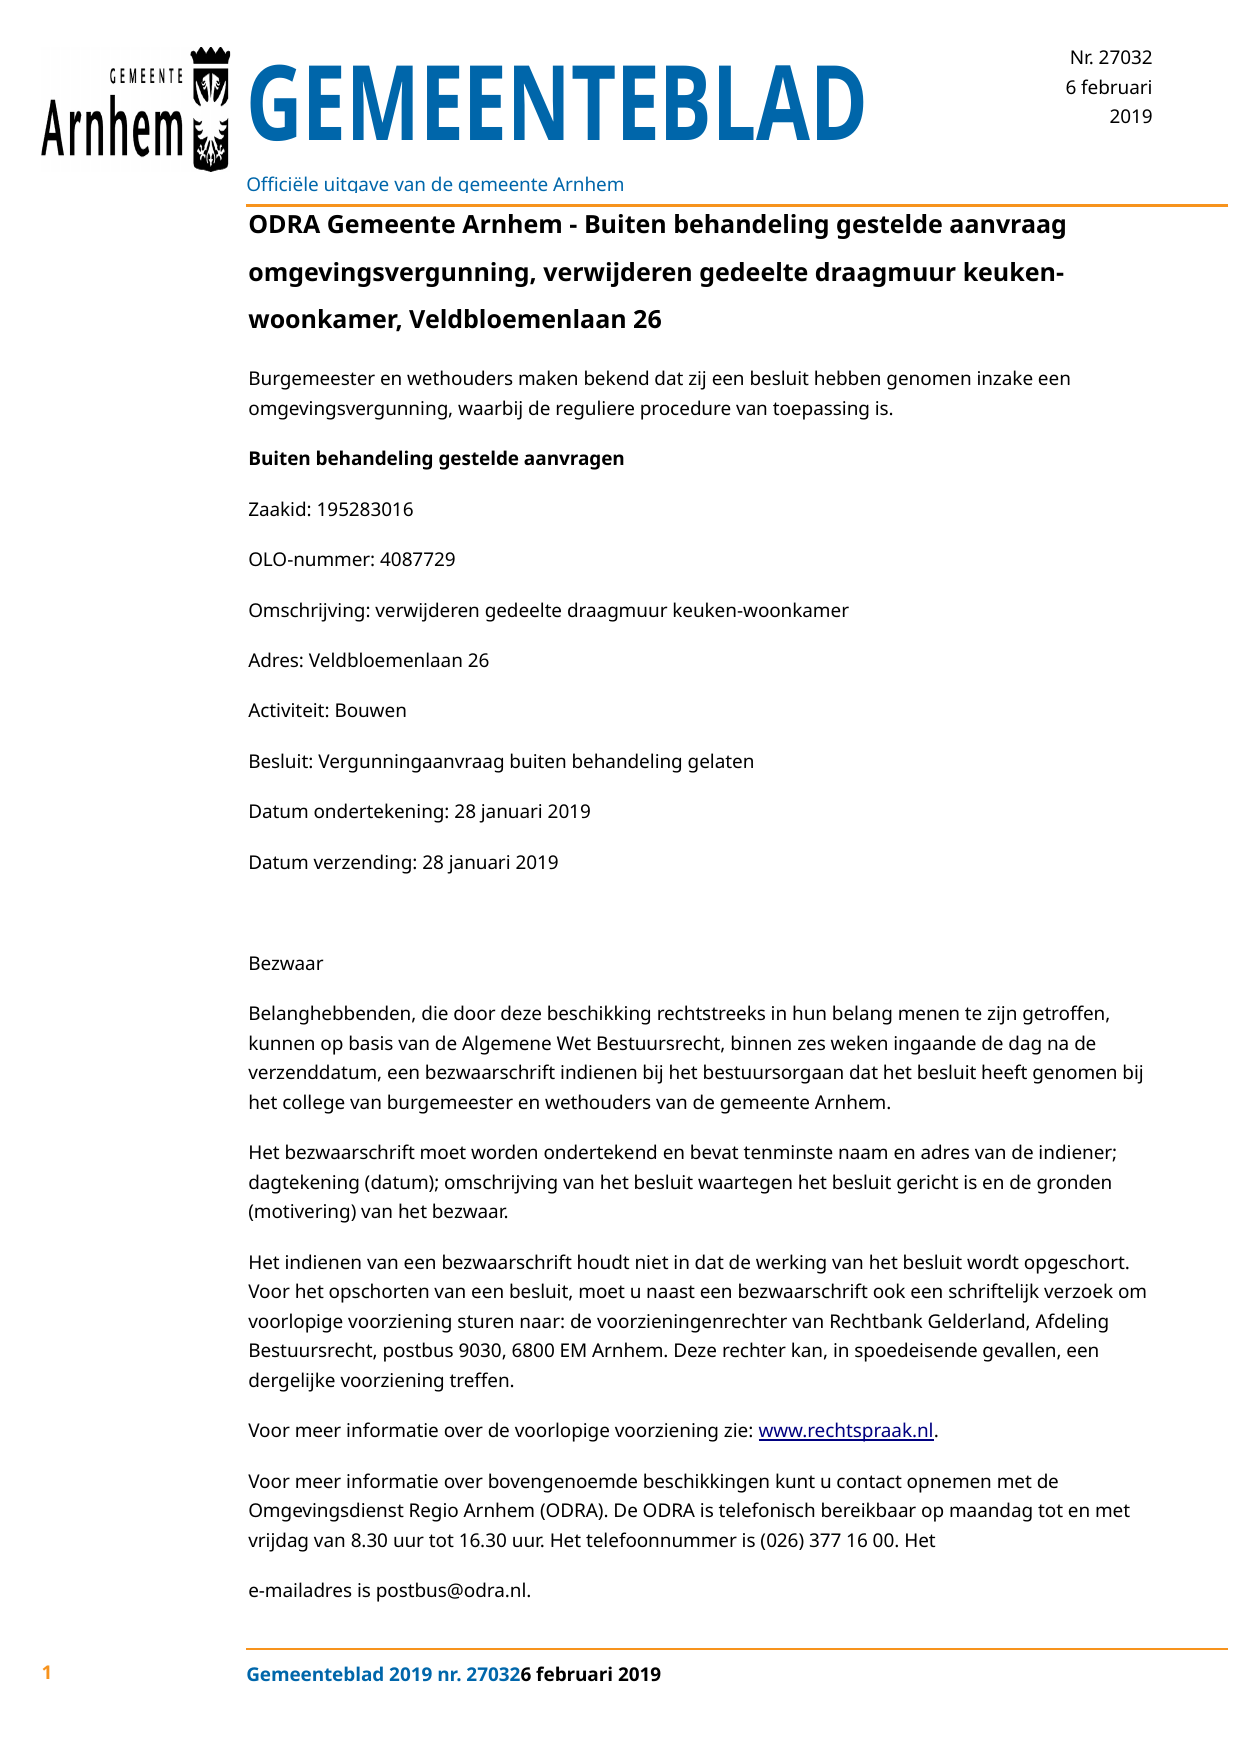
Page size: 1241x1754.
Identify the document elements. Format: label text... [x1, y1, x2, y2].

text Het indienen van een bezwaarschrift houdt niet in dat de werking van het besluit wordt opgeschort. Voor het opschorten van een besluit, moet u naast een bezwaarschrift ook een schriftelijk verzoek om voorlopige voorziening sturen naar: de voorzieningenrechter van Rechtbank Gelderland, Afdeling Bestuursrecht, postbus 9030, 6800 EM Arnhem. Deze rechter kan, in spoedeisende gevallen, een dergelijke voorziening treffen. [248, 1249, 1152, 1393]
text Bezwaar [248, 950, 1152, 975]
text Belanghebbenden, die door deze beschikking rechtstreeks in hun belang menen te zijn getroffen, kunnen op basis van de Algemene Wet Bestuursrecht, binnen zes weken ingaande de dag na de verzenddatum, een bezwaarschrift indienen bij het bestuursorgaan dat het besluit heeft genomen bij het college van burgemeester en wethouders van de gemeente Arnhem. [248, 1000, 1152, 1114]
text Adres: Veldbloemenlaan 26 [248, 647, 1152, 673]
text ODRA Gemeente Arnhem - Buiten behandeling gestelde aanvraag omgevingsvergunning, verwijderen gedeelte draagmuur keuken-woonkamer, Veldbloemenlaan 26 [248, 207, 1152, 336]
text Voor meer informatie over de voorlopige voorziening zie: www.rechtspraak.nl. [248, 1418, 1152, 1443]
text Activiteit: Bouwen [248, 698, 1152, 723]
text Voor meer informatie over bovengenoemde beschikkingen kunt u contact opnemen met de Omgevingsdienst Regio Arnhem (ODRA). De ODRA is telefonisch bereikbaar op maandag tot en met vrijdag van 8.30 uur tot 16.30 uur. Het telefoonnummer is (026) 377 16 00. Het [248, 1468, 1152, 1553]
text Het bezwaarschrift moet worden ondertekend en bevat tenminste naam en adres van de indiener; dagtekening (datum); omschrijving van het besluit waartegen het besluit gericht is en de gronden (motivering) van het bezwaar. [248, 1139, 1152, 1224]
text Zaakid: 195283016 [248, 496, 1152, 522]
text Datum ondertekening: 28 januari 2019 [248, 798, 1152, 824]
text Datum verzending: 28 januari 2019 [248, 849, 1152, 874]
text OLO-nummer: 4087729 [248, 546, 1152, 572]
text Omschrijving: verwijderen gedeelte draagmuur keuken-woonkamer [248, 597, 1152, 622]
text Buiten behandeling gestelde aanvragen [248, 446, 1152, 471]
text Burgemeester en wethouders maken bekend dat zij een besluit hebben genomen inzake een omgevingsvergunning, waarbij de reguliere procedure van toepassing is. [248, 366, 1152, 421]
text Besluit: Vergunningaanvraag buiten behandeling gelaten [248, 748, 1152, 774]
picture [41, 47, 231, 172]
text e-mailadres is postbus@odra.nl. [248, 1578, 1152, 1603]
